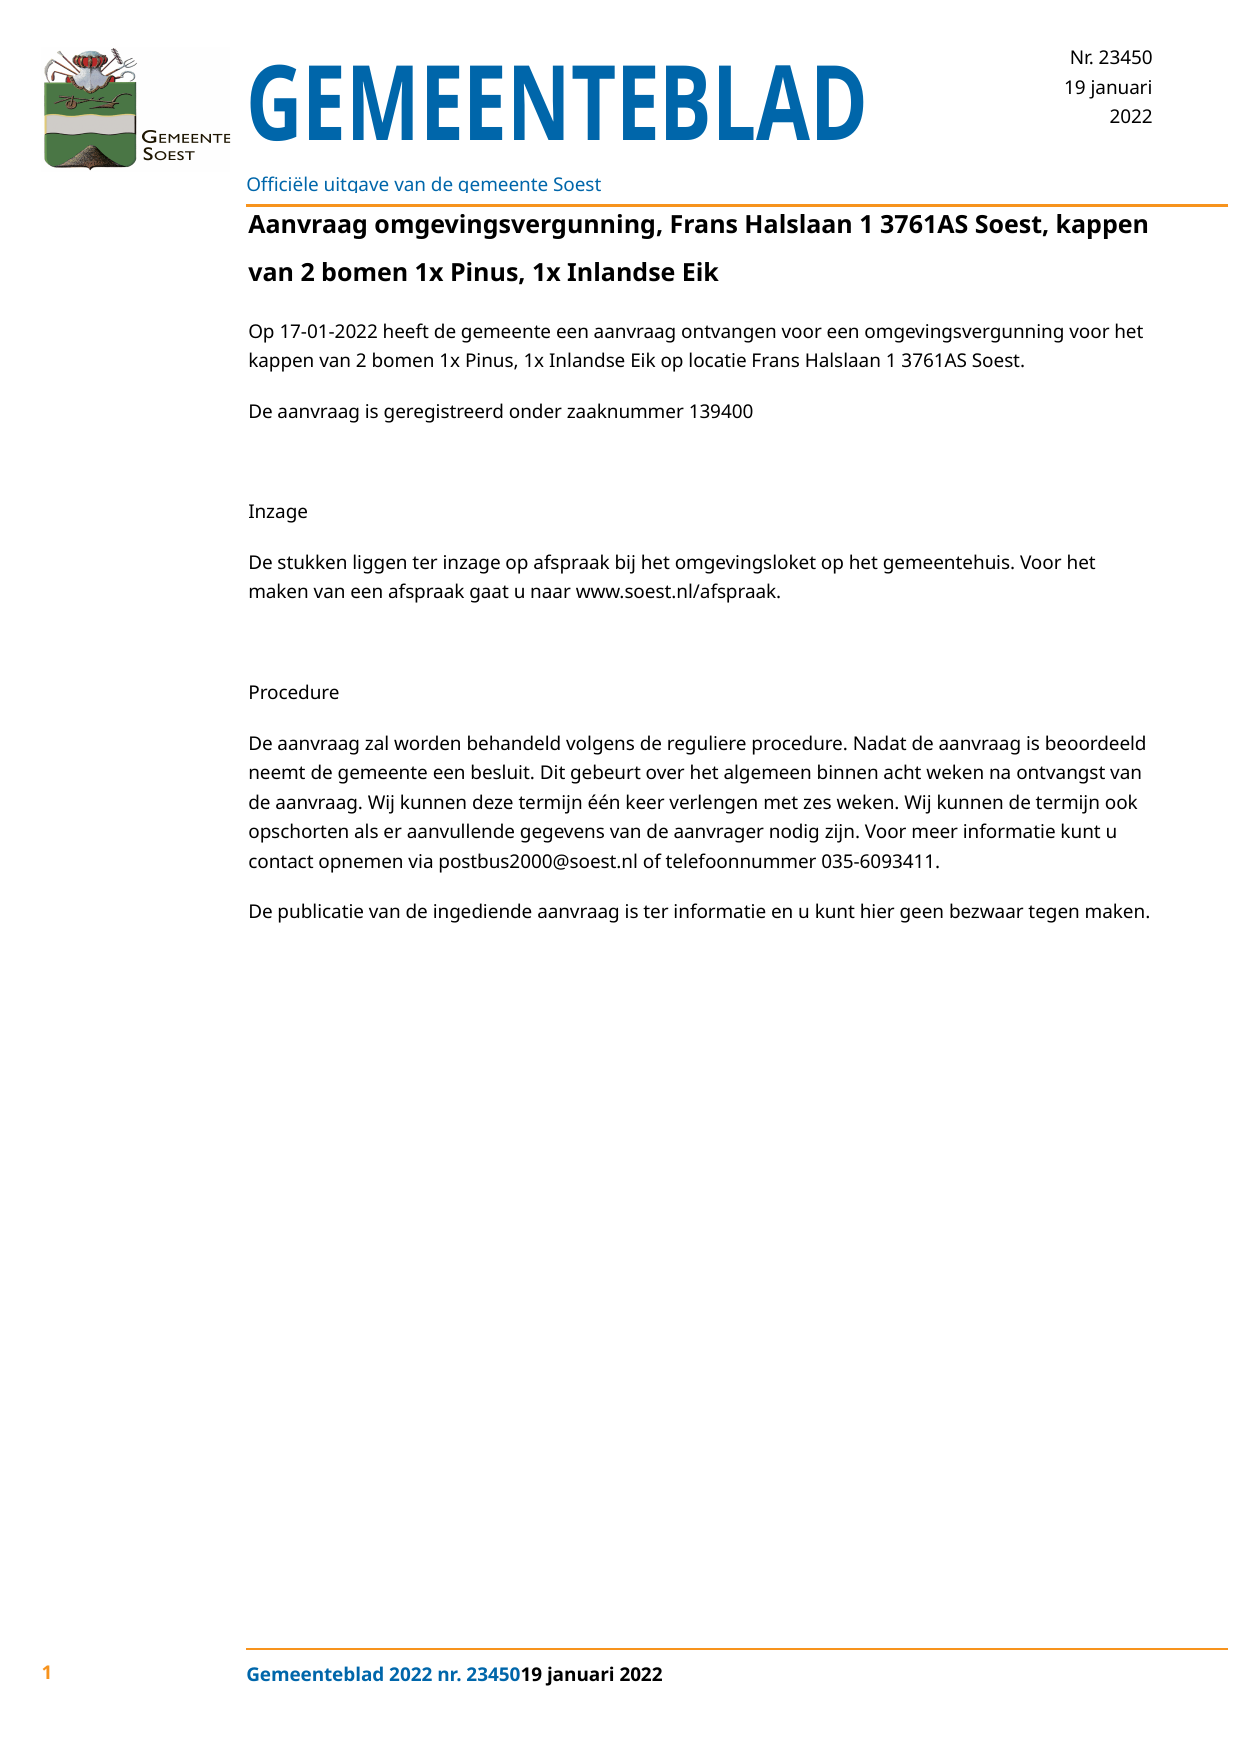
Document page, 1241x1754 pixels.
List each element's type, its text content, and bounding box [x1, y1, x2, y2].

text De publicatie van de ingediende aanvraag is ter informatie en u kunt hier geen bezwaar tegen maken. [248, 899, 1152, 924]
text Procedure [248, 679, 1152, 705]
text De aanvraag zal worden behandeld volgens de reguliere procedure. Nadat de aanvraag is beoordeeld neemt de gemeente een besluit. Dit gebeurt over het algemeen binnen acht weken na ontvangst van de aanvraag. Wij kunnen deze termijn één keer verlengen met zes weken. Wij kunnen de termijn ook opschorten als er aanvullende gegevens van de aanvrager nodig zijn. Voor meer informatie kunt u contact opnemen via postbus2000@soest.nl of telefoonnummer 035-6093411. [248, 730, 1152, 874]
text De aanvraag is geregistreerd onder zaaknummer 139400 [248, 398, 1152, 424]
text Aanvraag omgevingsvergunning, Frans Halslaan 1 3761AS Soest, kappen van 2 bomen 1x Pinus, 1x Inlandse Eik [248, 207, 1152, 288]
text De stukken liggen ter inzage op afspraak bij het omgevingsloket op het gemeentehuis. Voor het maken van een afspraak gaat u naar www.soest.nl/afspraak. [248, 549, 1152, 604]
text Op 17-01-2022 heeft de gemeente een aanvraag ontvangen voor een omgevingsvergunning voor het kappen van 2 bomen 1x Pinus, 1x Inlandse Eik op locatie Frans Halslaan 1 3761AS Soest. [248, 318, 1152, 373]
picture [41, 47, 231, 172]
text Inzage [248, 499, 1152, 524]
